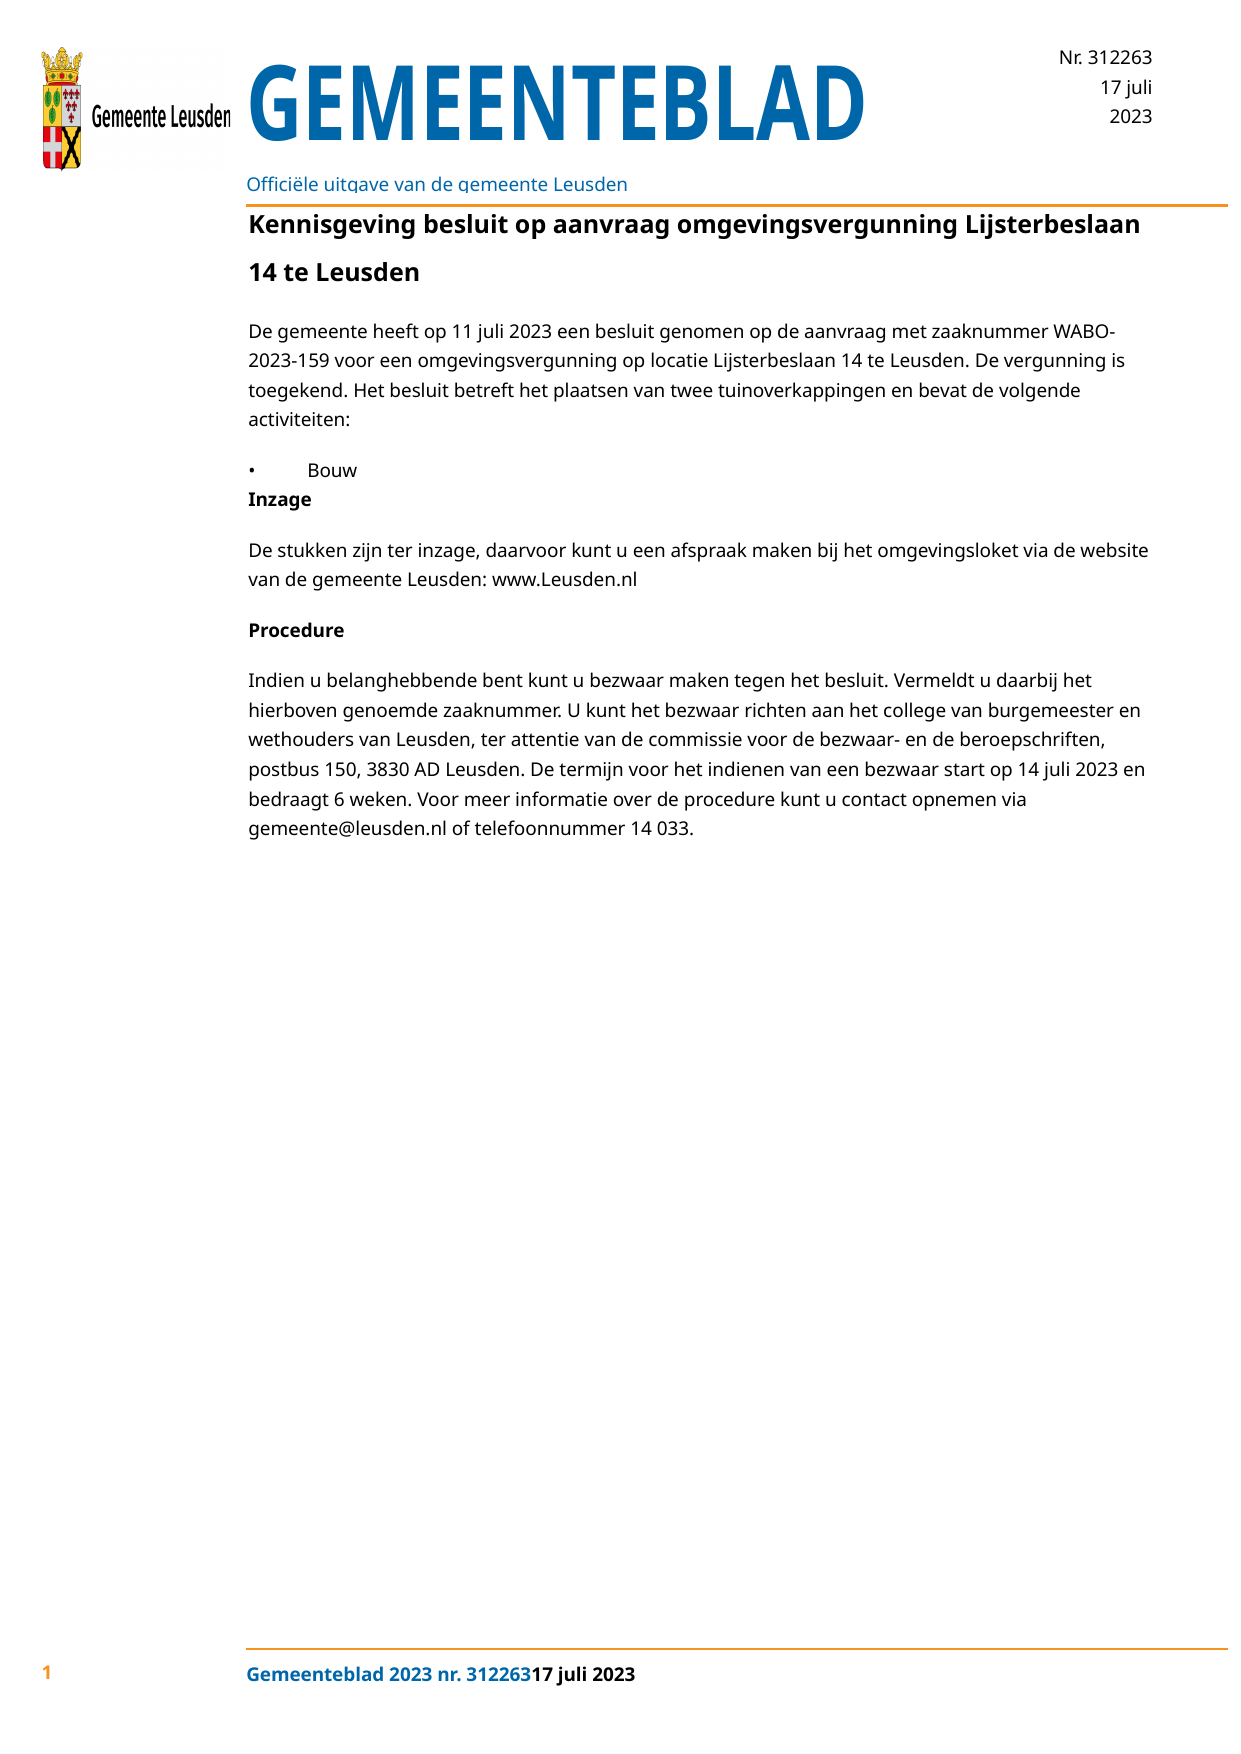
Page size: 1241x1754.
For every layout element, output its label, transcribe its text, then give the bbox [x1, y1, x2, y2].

list Bouw [248, 457, 1152, 483]
text Procedure [248, 617, 1152, 643]
text De stukken zijn ter inzage, daarvoor kunt u een afspraak maken bij het omgevingsloket via de website van de gemeente Leusden: www.Leusden.nl [248, 537, 1152, 592]
picture [41, 47, 231, 172]
text Inzage [248, 487, 1152, 512]
text De gemeente heeft op 11 juli 2023 een besluit genomen op de aanvraag met zaaknummer WABO-2023-159 voor een omgevingsvergunning op locatie Lijsterbeslaan 14 te Leusden. De vergunning is toegekend. Het besluit betreft het plaatsen van twee tuinoverkappingen en bevat de volgende activiteiten: [248, 318, 1152, 432]
text Indien u belanghebbende bent kunt u bezwaar maken tegen het besluit. Vermeldt u daarbij het hierboven genoemde zaaknummer. U kunt het bezwaar richten aan het college van burgemeester en wethouders van Leusden, ter attentie van de commissie voor de bezwaar- en de beroepschriften, postbus 150, 3830 AD Leusden. De termijn voor het indienen van een bezwaar start op 14 juli 2023 en bedraagt 6 weken. Voor meer informatie over de procedure kunt u contact opnemen via gemeente@leusden.nl of telefoonnummer 14 033. [248, 667, 1152, 841]
text Kennisgeving besluit op aanvraag omgevingsvergunning Lijsterbeslaan 14 te Leusden [248, 207, 1152, 288]
